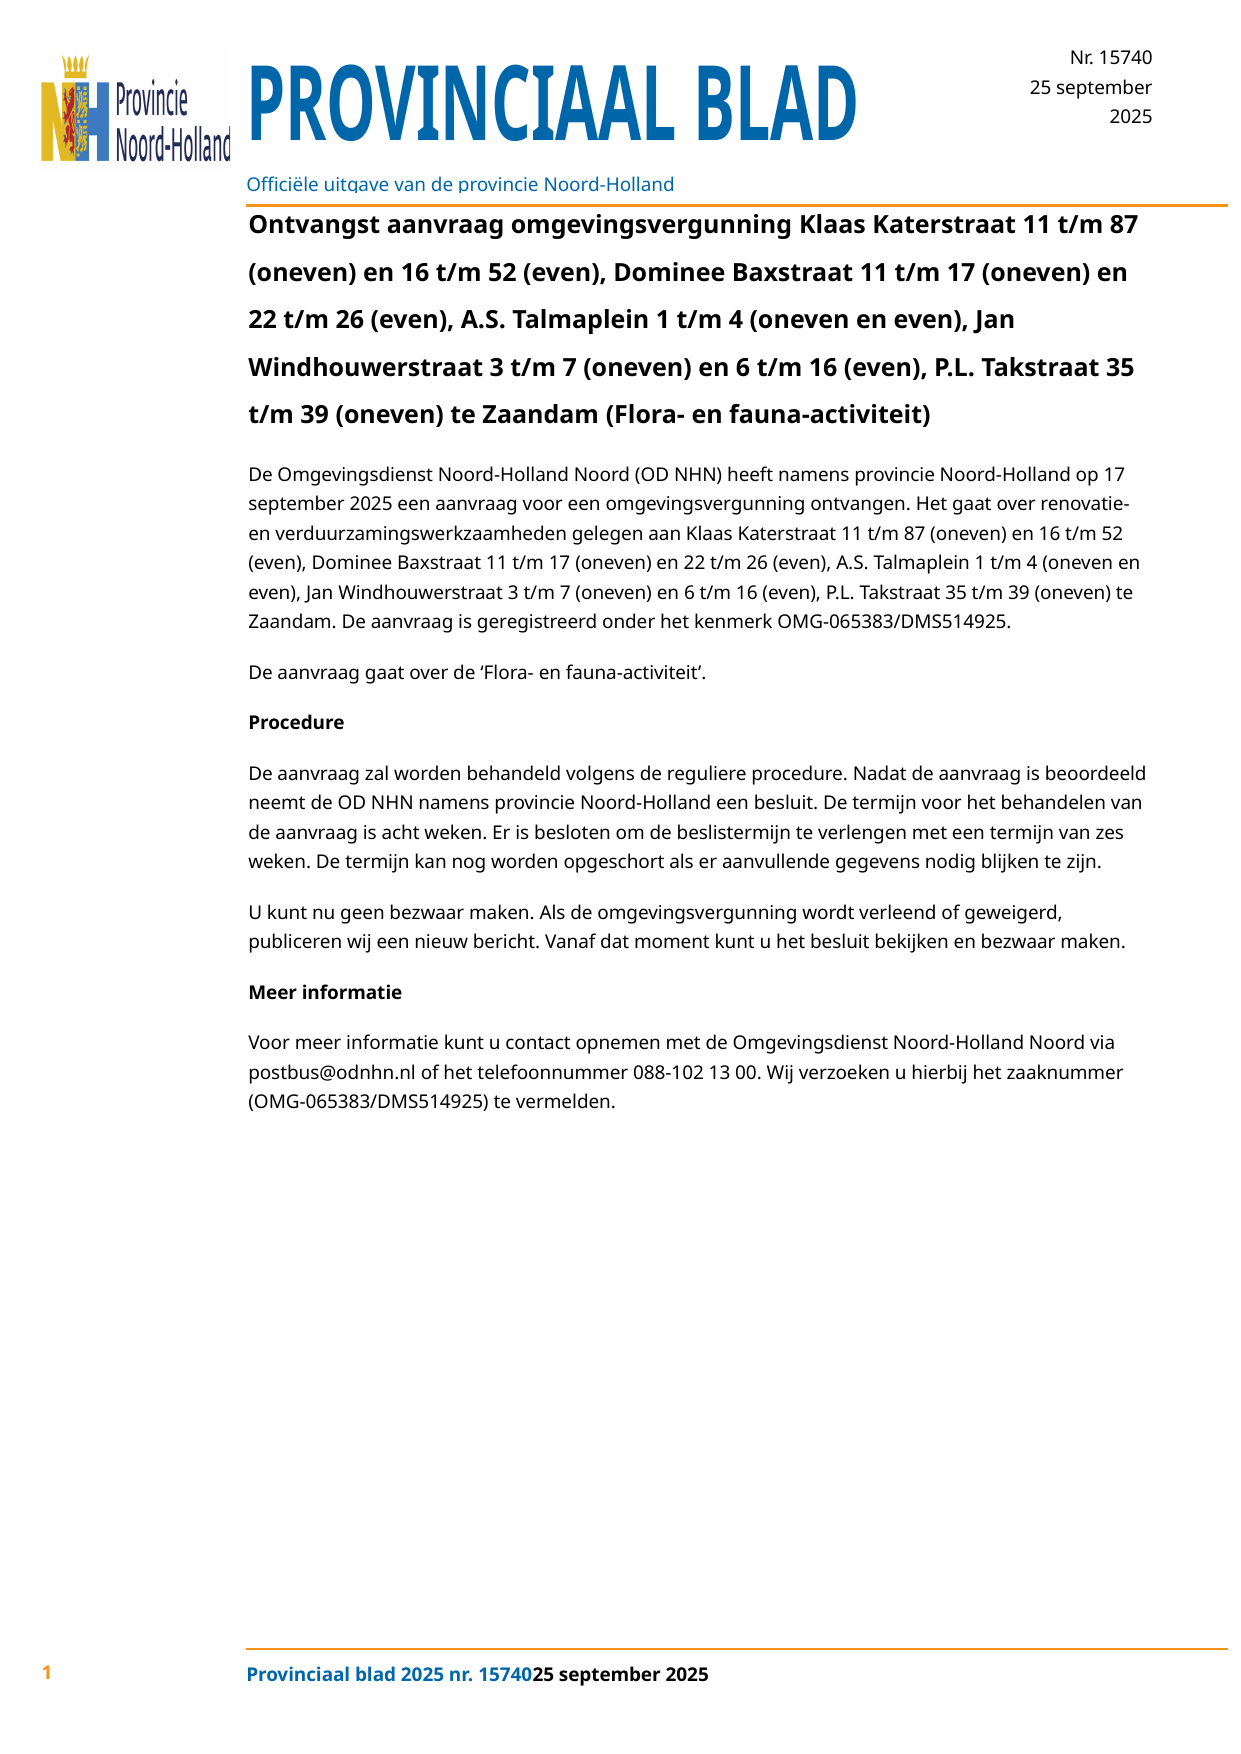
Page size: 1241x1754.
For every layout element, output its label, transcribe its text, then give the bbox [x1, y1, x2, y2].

text De aanvraag zal worden behandeld volgens de reguliere procedure. Nadat de aanvraag is beoordeeld neemt de OD NHN namens provincie Noord-Holland een besluit. De termijn voor het behandelen van de aanvraag is acht weken. Er is besloten om de beslistermijn te verlengen met een termijn van zes weken. De termijn kan nog worden opgeschort als er aanvullende gegevens nodig blijken te zijn. [248, 760, 1152, 874]
text Ontvangst aanvraag omgevingsvergunning Klaas Katerstraat 11 t/m 87 (oneven) en 16 t/m 52 (even), Dominee Baxstraat 11 t/m 17 (oneven) en 22 t/m 26 (even), A.S. Talmaplein 1 t/m 4 (oneven en even), Jan Windhouwerstraat 3 t/m 7 (oneven) en 6 t/m 16 (even), P.L. Takstraat 35 t/m 39 (oneven) te Zaandam (Flora- en fauna-activiteit) [248, 207, 1152, 431]
text Voor meer informatie kunt u contact opnemen met de Omgevingsdienst Noord-Holland Noord via postbus@odnhn.nl of het telefoonnummer 088-102 13 00. Wij verzoeken u hierbij het zaaknummer (OMG-065383/DMS514925) te vermelden. [248, 1029, 1152, 1114]
text U kunt nu geen bezwaar maken. Als de omgevingsvergunning wordt verleend of geweigerd, publiceren wij een nieuw bericht. Vanaf dat moment kunt u het besluit bekijken en bezwaar maken. [248, 899, 1152, 954]
picture [41, 47, 231, 172]
text De aanvraag gaat over de ‘Flora- en fauna-activiteit’. [248, 659, 1152, 685]
text De Omgevingsdienst Noord-Holland Noord (OD NHN) heeft namens provincie Noord-Holland op 17 september 2025 een aanvraag voor een omgevingsvergunning ontvangen. Het gaat over renovatie- en verduurzamingswerkzaamheden gelegen aan Klaas Katerstraat 11 t/m 87 (oneven) en 16 t/m 52 (even), Dominee Baxstraat 11 t/m 17 (oneven) en 22 t/m 26 (even), A.S. Talmaplein 1 t/m 4 (oneven en even), Jan Windhouwerstraat 3 t/m 7 (oneven) en 6 t/m 16 (even), P.L. Takstraat 35 t/m 39 (oneven) te Zaandam. De aanvraag is geregistreerd onder het kenmerk OMG-065383/DMS514925. [248, 461, 1152, 634]
text Meer informatie [248, 979, 1152, 1005]
text Procedure [248, 709, 1152, 735]
